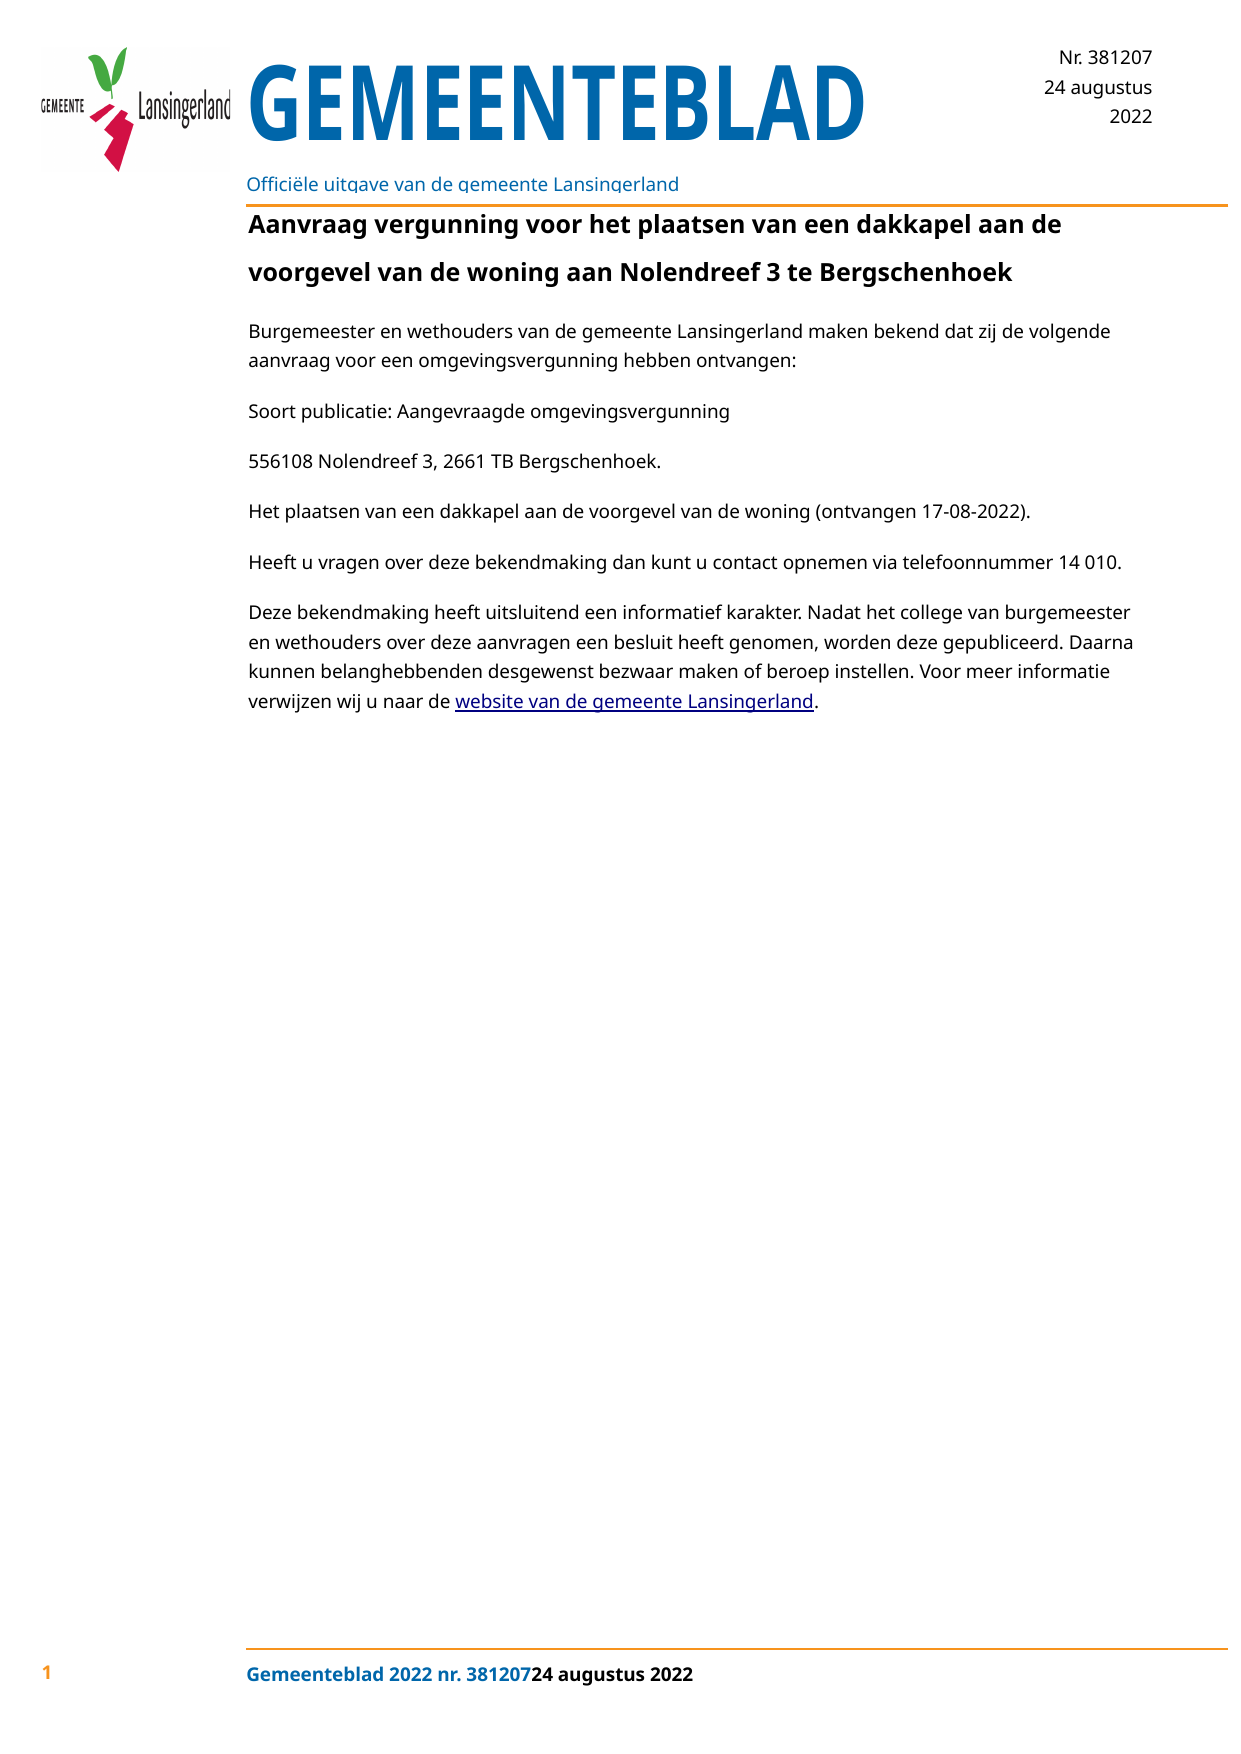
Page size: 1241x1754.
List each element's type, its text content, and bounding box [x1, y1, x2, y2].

text Soort publicatie: Aangevraagde omgevingsvergunning [248, 398, 1152, 424]
text Deze bekendmaking heeft uitsluitend een informatief karakter. Nadat het college van burgemeester en wethouders over deze aanvragen een besluit heeft genomen, worden deze gepubliceerd. Daarna kunnen belanghebbenden desgewenst bezwaar maken of beroep instellen. Voor meer informatie verwijzen wij u naar de website van de gemeente Lansingerland. [248, 599, 1152, 714]
text Heeft u vragen over deze bekendmaking dan kunt u contact opnemen via telefoonnummer 14 010. [248, 549, 1152, 575]
text 556108 Nolendreef 3, 2661 TB Bergschenhoek. [248, 448, 1152, 474]
text Aanvraag vergunning voor het plaatsen van een dakkapel aan de voorgevel van de woning aan Nolendreef 3 te Bergschenhoek [248, 207, 1152, 288]
picture [41, 47, 231, 172]
text Het plaatsen van een dakkapel aan de voorgevel van de woning (ontvangen 17-08-2022). [248, 499, 1152, 524]
text Burgemeester en wethouders van de gemeente Lansingerland maken bekend dat zij de volgende aanvraag voor een omgevingsvergunning hebben ontvangen: [248, 318, 1152, 373]
